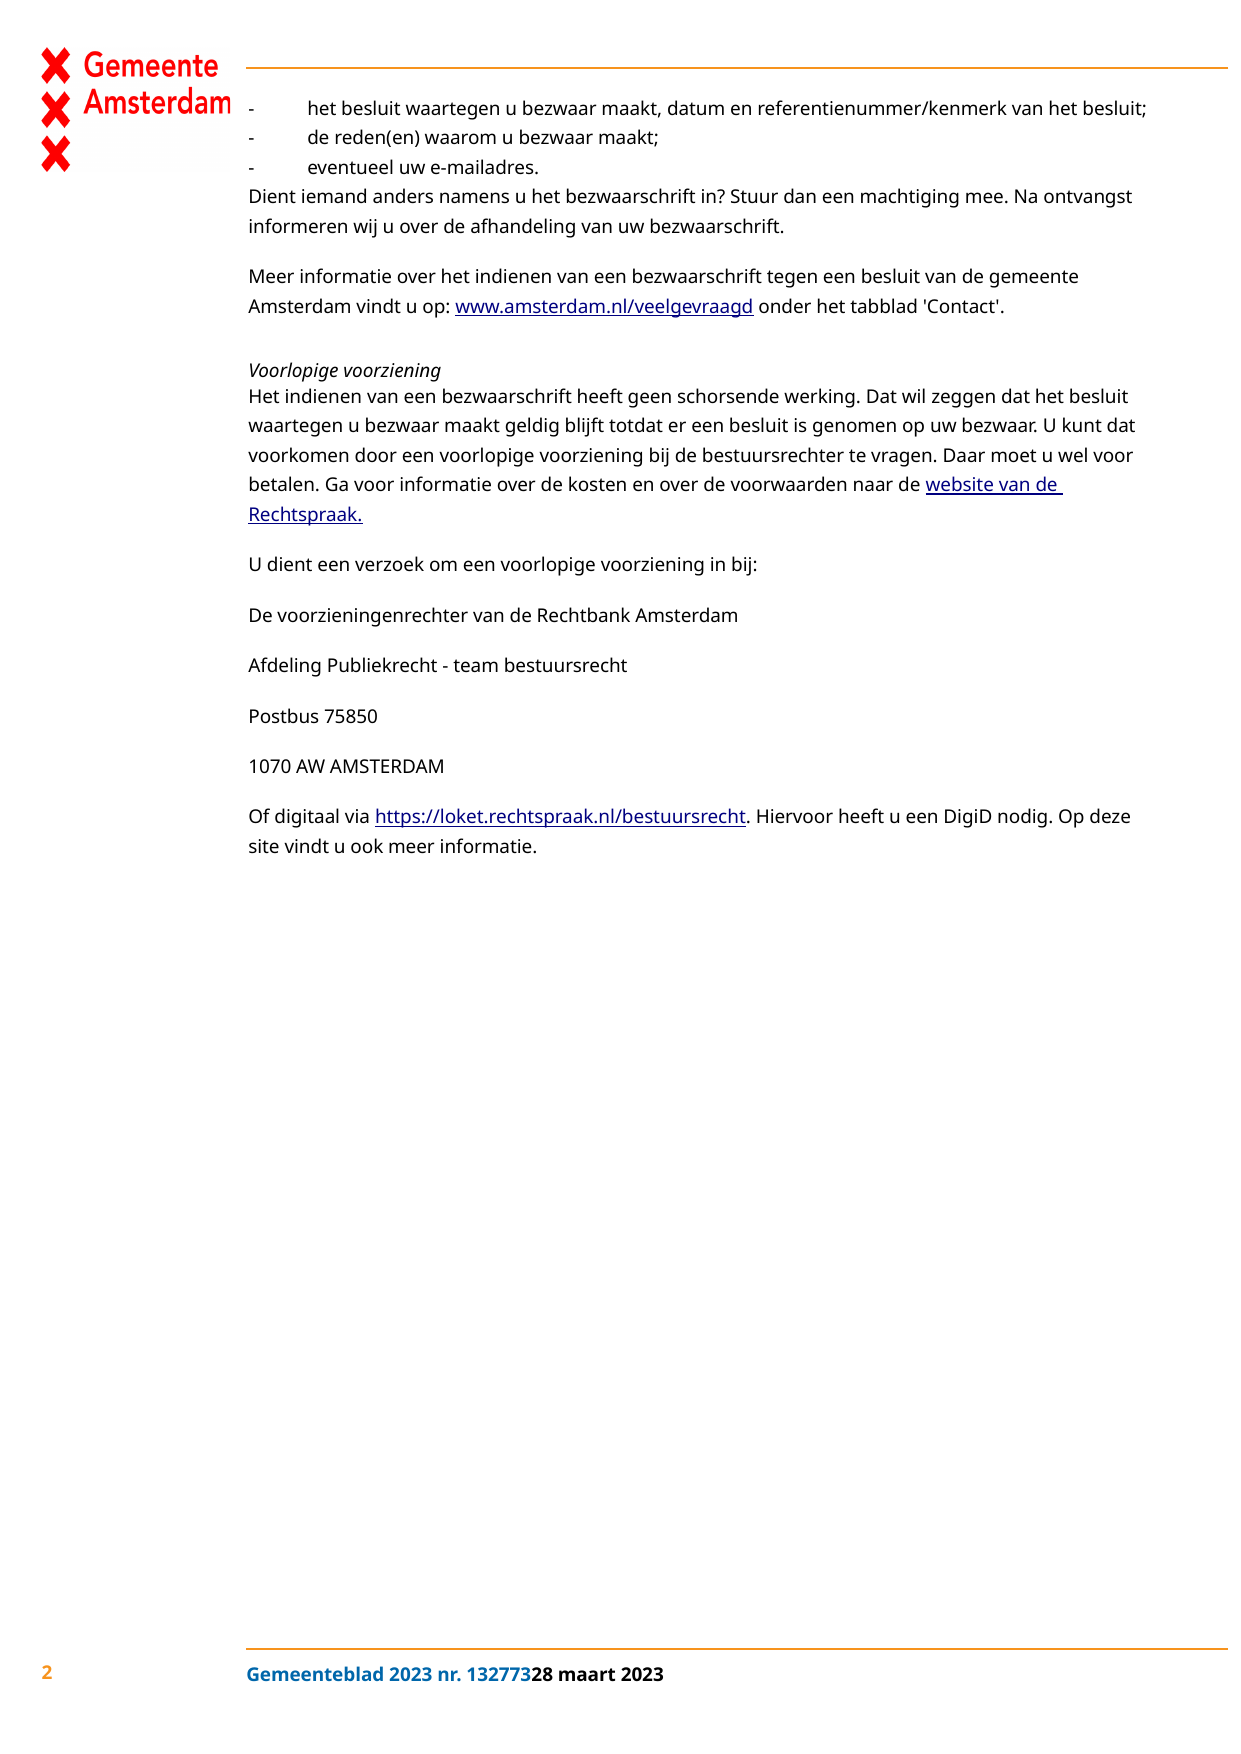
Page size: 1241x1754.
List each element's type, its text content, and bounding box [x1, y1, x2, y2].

text Meer informatie over het indienen van een bezwaarschrift tegen een besluit van de gemeente Amsterdam vindt u op: www.amsterdam.nl/veelgevraagd onder het tabblad 'Contact'. [248, 263, 1152, 319]
text Afdeling Publiekrecht - team bestuursrecht [248, 652, 1152, 678]
list eventueel uw e-mailadres. [248, 154, 1152, 180]
text Of digitaal via https://loket.rechtspraak.nl/bestuursrecht. Hiervoor heeft u een DigiD nodig. Op deze site vindt u ook meer informatie. [248, 804, 1152, 859]
text U dient een verzoek om een voorlopige voorziening in bij: [248, 552, 1152, 577]
list het besluit waartegen u bezwaar maakt, datum en referentienummer/kenmerk van het besluit; [248, 95, 1152, 121]
text De voorzieningenrechter van de Rechtbank Amsterdam [248, 602, 1152, 628]
text Voorlopige voorziening [248, 357, 1152, 383]
text Dient iemand anders namens u het bezwaarschrift in? Stuur dan een machtiging mee. Na ontvangst informeren wij u over de afhandeling van uw bezwaarschrift. [248, 183, 1152, 239]
text 1070 AW AMSTERDAM [248, 753, 1152, 779]
text Het indienen van een bezwaarschrift heeft geen schorsende werking. Dat wil zeggen dat het besluit waartegen u bezwaar maakt geldig blijft totdat er een besluit is genomen op uw bezwaar. U kunt dat voorkomen door een voorlopige voorziening bij de bestuursrechter te vragen. Daar moet u wel voor betalen. Ga voor informatie over de kosten en over de voorwaarden naar de website van de Rechtspraak. [248, 383, 1152, 527]
list de reden(en) waarom u bezwaar maakt; [248, 124, 1152, 150]
picture [41, 47, 231, 172]
text Postbus 75850 [248, 703, 1152, 728]
